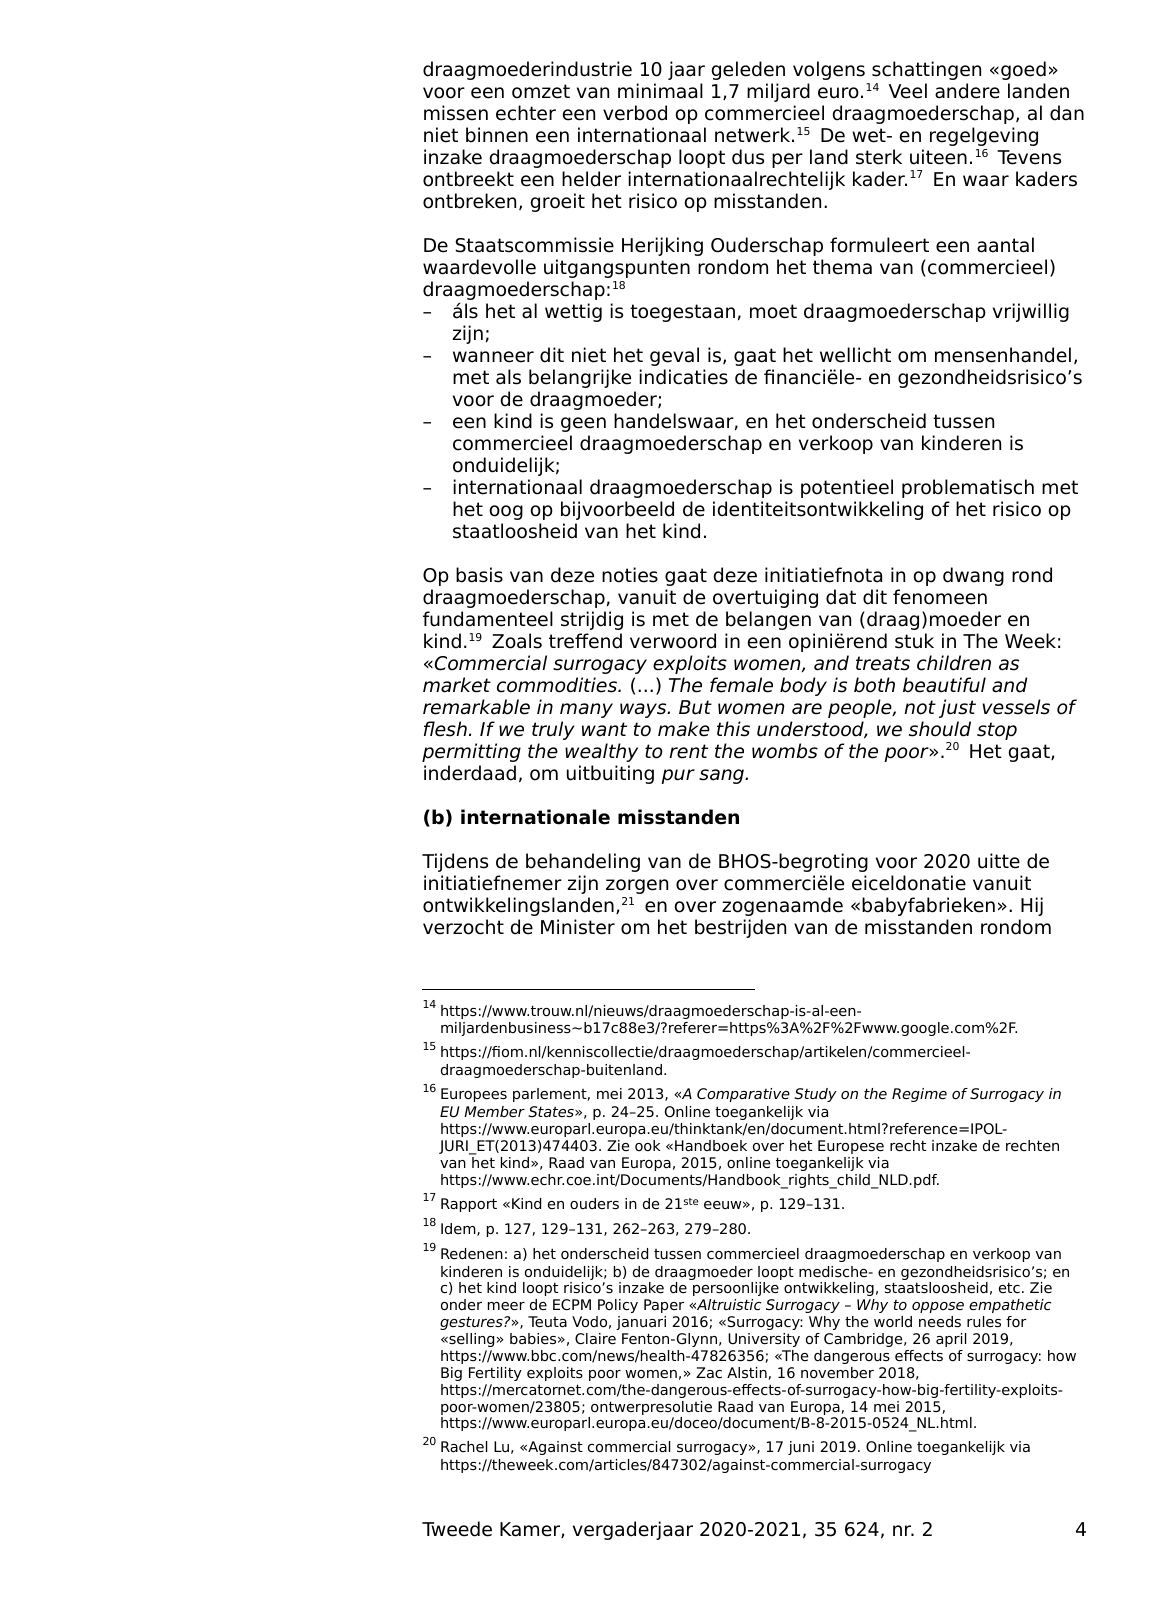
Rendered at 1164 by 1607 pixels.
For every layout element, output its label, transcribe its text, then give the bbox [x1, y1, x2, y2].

text Redenen: a) het onderscheid tussen commercieel draagmoederschap en verkoop van kinderen is onduidelijk; b) de draagmoeder loopt medische- en gezondheidsrisico’s; en c) het kind loopt risico’s inzake de persoonlijke ontwikkeling, staatsloosheid, etc. Zie onder meer de ECPM Policy Paper «Altruistic Surrogacy – Why to oppose empathetic gestures?», Teuta Vodo, januari 2016; «Surrogacy: Why the world needs rules for «selling» babies», Claire Fenton-Glynn, University of Cambridge, 26 april 2019, https://www.bbc.com/news/health-47826356; «The dangerous effects of surrogacy: how Big Fertility exploits poor women,» Zac Alstin, 16 november 2018, https://mercatornet.com/the-dangerous-effects-of-surrogacy-how-big-fertility-exploits-poor-women/23805; ontwerpresolutie Raad van Europa, 14 mei 2015, https://www.europarl.europa.eu/doceo/document/B-8-2015-0524_NL.html. [422, 1242, 1087, 1432]
text – internationaal draagmoederschap is potentieel problematisch met het oog op bijvoorbeeld de identiteitsontwikkeling of het risico op staatloosheid van het kind. [422, 477, 1087, 543]
subtitle (b) internationale misstanden [422, 807, 1087, 829]
text Rachel Lu, «Against commercial surrogacy», 17 juni 2019. Online toegankelijk via https://theweek.com/articles/847302/against-commercial-surrogacy [422, 1435, 1087, 1474]
text Tijdens de behandeling van de BHOS-begroting voor 2020 uitte de initiatiefnemer zijn zorgen over commerciële eiceldonatie vanuit ontwikkelingslanden, en over zogenaamde «babyfabrieken». Hij verzocht de Minister om het bestrijden van de misstanden rondom [422, 851, 1087, 939]
text De Staatscommissie Herijking Ouderschap formuleert een aantal waardevolle uitgangspunten rondom het thema van (commercieel) draagmoederschap: [422, 235, 1087, 301]
text https://www.trouw.nl/nieuws/draagmoederschap-is-al-een-miljardenbusiness~b17c88e3/?referer=https%3A%2F%2Fwww.google.com%2F. [422, 998, 1087, 1037]
text Europees parlement, mei 2013, «A Comparative Study on the Regime of Surrogacy in EU Member States», p. 24–25. Online toegankelijk via https://www.europarl.europa.eu/thinktank/en/document.html?reference=IPOL-JURI_ET(2013)474403. Zie ook «Handboek over het Europese recht inzake de rechten van het kind», Raad van Europa, 2015, online toegankelijk via https://www.echr.coe.int/Documents/Handbook_rights_child_NLD.pdf. [422, 1082, 1087, 1189]
text Idem, p. 127, 129–131, 262–263, 279–280. [422, 1217, 1087, 1239]
text Rapport «Kind en ouders in de 21ste eeuw», p. 129–131. [422, 1192, 1087, 1214]
text – een kind is geen handelswaar, en het onderscheid tussen commercieel draagmoederschap en verkoop van kinderen is onduidelijk; [422, 411, 1087, 477]
text Op basis van deze noties gaat deze initiatiefnota in op dwang rond draagmoederschap, vanuit de overtuiging dat dit fenomeen fundamenteel strijdig is met de belangen van (draag)moeder en kind. Zoals treffend verwoord in een opiniërend stuk in The Week: «Commercial surrogacy exploits women, and treats children as market commodities. (...) The female body is both beautiful and remarkable in many ways. But women are people, not just vessels of flesh. If we truly want to make this understood, we should stop permitting the wealthy to rent the wombs of the poor». Het gaat, inderdaad, om uitbuiting pur sang. [422, 565, 1087, 785]
text https://fiom.nl/kenniscollectie/draagmoederschap/artikelen/commercieel-draagmoederschap-buitenland. [422, 1040, 1087, 1079]
text – wanneer dit niet het geval is, gaat het wellicht om mensenhandel, met als belangrijke indicaties de financiële- en gezondheidsrisico’s voor de draagmoeder; [422, 345, 1087, 411]
text – áls het al wettig is toegestaan, moet draagmoederschap vrijwillig zijn; [422, 301, 1087, 345]
text draagmoederindustrie 10 jaar geleden volgens schattingen «goed» voor een omzet van minimaal 1,7 miljard euro. Veel andere landen missen echter een verbod op commercieel draagmoederschap, al dan niet binnen een internationaal netwerk. De wet- en regelgeving inzake draagmoederschap loopt dus per land sterk uiteen. Tevens ontbreekt een helder internationaalrechtelijk kader. En waar kaders ontbreken, groeit het risico op misstanden. [422, 59, 1087, 213]
